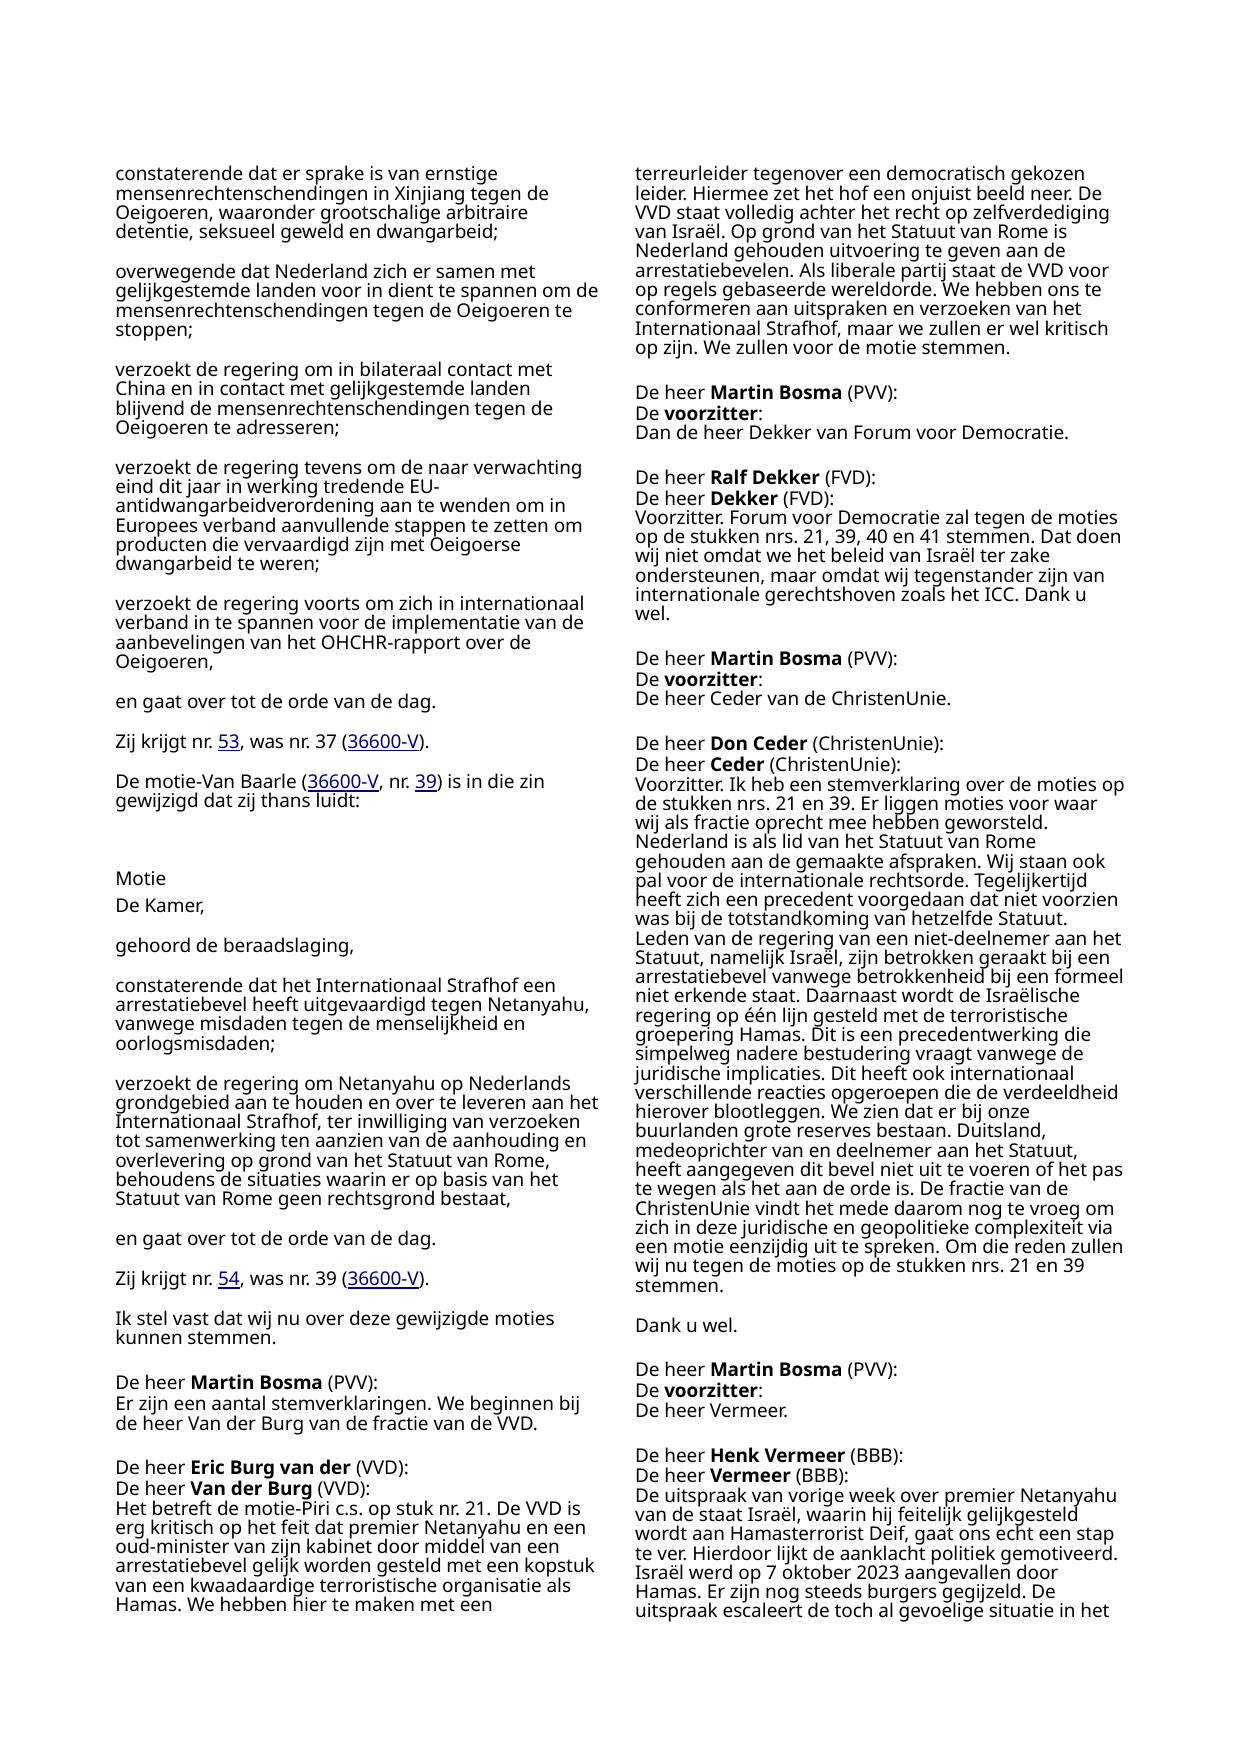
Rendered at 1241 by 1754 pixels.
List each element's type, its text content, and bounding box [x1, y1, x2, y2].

text De heer Martin Bosma (PVV): [635, 379, 1125, 404]
text Voorzitter. Ik heb een stemverklaring over de moties op de stukken nrs. 21 en 39. Er liggen moties voor waar wij als fractie oprecht mee hebben geworsteld. Nederland is als lid van het Statuut van Rome gehouden aan de gemaakte afspraken. Wij staan ook pal voor de internationale rechtsorde. Tegelijkertijd heeft zich een precedent voorgedaan dat niet voorzien was bij de totstandkoming van hetzelfde Statuut. Leden van de regering van een niet-deelnemer aan het Statuut, namelijk Israël, zijn betrokken geraakt bij een arrestatiebevel vanwege betrokkenheid bij een formeel niet erkende staat. Daarnaast wordt de Israëlische regering op één lijn gesteld met de terroristische groepering Hamas. Dit is een precedentwerking die simpelweg nadere bestudering vraagt vanwege de juridische implicaties. Dit heeft ook internationaal verschillende reacties opgeroepen die de verdeeldheid hierover blootleggen. We zien dat er bij onze buurlanden grote reserves bestaan. Duitsland, medeoprichter van en deelnemer aan het Statuut, heeft aangegeven dit bevel niet uit te voeren of het pas te wegen als het aan de orde is. De fractie van de ChristenUnie vindt het mede daarom nog te vroeg om zich in deze juridische en geopolitieke complexiteit via een motie eenzijdig uit te spreken. Om die reden zullen wij nu tegen de moties op de stukken nrs. 21 en 39 stemmen. [635, 776, 1125, 1296]
text De heer Don Ceder (ChristenUnie): [635, 731, 1125, 756]
text De heer Vermeer. [635, 1402, 1125, 1421]
text De heer Dekker (FVD): [635, 490, 1125, 509]
text Motie [115, 865, 605, 891]
text en gaat over tot de orde van de dag. [115, 693, 605, 712]
text verzoekt de regering om in bilateraal contact met China en in contact met gelijkgestemde landen blijvend de mensenrechtenschendingen tegen de Oeigoeren te adresseren; [115, 361, 605, 438]
text verzoekt de regering om Netanyahu op Nederlands grondgebied aan te houden en over te leveren aan het Internationaal Strafhof, ter inwilliging van verzoeken tot samenwerking ten aanzien van de aanhouding en overlevering op grond van het Statuut van Rome, behoudens de situaties waarin er op basis van het Statuut van Rome geen rechtsgrond bestaat, [115, 1074, 605, 1209]
text De voorzitter: [635, 404, 1125, 424]
text Dank u wel. [635, 1317, 1125, 1336]
text De heer Ceder (ChristenUnie): [635, 756, 1125, 776]
text terreurleider tegenover een democratisch gekozen leider. Hiermee zet het hof een onjuist beeld neer. De VVD staat volledig achter het recht op zelfverdediging van Israël. Op grond van het Statuut van Rome is Nederland gehouden uitvoering te geven aan de arrestatiebevelen. Als liberale partij staat de VVD voor op regels gebaseerde wereldorde. We hebben ons te conformeren aan uitspraken en verzoeken van het Internationaal Strafhof, maar we zullen er wel kritisch op zijn. We zullen voor de motie stemmen. [635, 165, 1125, 358]
text verzoekt de regering voorts om zich in internationaal verband in te spannen voor de implementatie van de aanbevelingen van het OHCHR-rapport over de Oeigoeren, [115, 595, 605, 672]
text De Kamer, [115, 897, 605, 916]
text Het betreft de motie-Piri c.s. op stuk nr. 21. De VVD is erg kritisch op het feit dat premier Netanyahu en een oud-minister van zijn kabinet door middel van een arrestatiebevel gelijk worden gesteld met een kopstuk van een kwaadaardige terroristische organisatie als Hamas. We hebben hier te maken met een [115, 1499, 605, 1615]
text De heer Martin Bosma (PVV): [635, 645, 1125, 671]
text De uitspraak van vorige week over premier Netanyahu van de staat Israël, waarin hij feitelijk gelijkgesteld wordt aan Hamasterrorist Deif, gaat ons echt een stap te ver. Hierdoor lijkt de aanklacht politiek gemotiveerd. Israël werd op 7 oktober 2023 aangevallen door Hamas. Er zijn nog steeds burgers gegijzeld. De uitspraak escaleert de toch al gevoelige situatie in het [635, 1487, 1125, 1622]
text De voorzitter: [635, 671, 1125, 690]
text De heer Henk Vermeer (BBB): [635, 1442, 1125, 1467]
text De voorzitter: [635, 1382, 1125, 1402]
text De heer Eric Burg van der (VVD): [115, 1454, 605, 1480]
text verzoekt de regering tevens om de naar verwachting eind dit jaar in werking tredende EU-antidwangarbeidverordening aan te wenden om in Europees verband aanvullende stappen te zetten om producten die vervaardigd zijn met Oeigoerse dwangarbeid te weren; [115, 459, 605, 574]
text Ik stel vast dat wij nu over deze gewijzigde moties kunnen stemmen. [115, 1310, 605, 1349]
text De heer Van der Burg (VVD): [115, 1480, 605, 1499]
text De heer Ceder van de ChristenUnie. [635, 690, 1125, 710]
text Zij krijgt nr. 54, was nr. 39 (36600-V). [115, 1270, 605, 1289]
text en gaat over tot de orde van de dag. [115, 1230, 605, 1249]
text Er zijn een aantal stemverklaringen. We beginnen bij de heer Van der Burg van de fractie van de VVD. [115, 1395, 605, 1434]
text Dan de heer Dekker van Forum voor Democratie. [635, 424, 1125, 443]
text De heer Martin Bosma (PVV): [635, 1357, 1125, 1382]
text De heer Ralf Dekker (FVD): [635, 464, 1125, 490]
text Voorzitter. Forum voor Democratie zal tegen de moties op de stukken nrs. 21, 39, 40 en 41 stemmen. Dat doen wij niet omdat we het beleid van Israël ter zake ondersteunen, maar omdat wij tegenstander zijn van internationale gerechtshoven zoals het ICC. Dank u wel. [635, 509, 1125, 624]
text gehoord de beraadslaging, [115, 937, 605, 956]
text Zij krijgt nr. 53, was nr. 37 (36600-V). [115, 733, 605, 752]
text De motie-Van Baarle (36600-V, nr. 39) is in die zin gewijzigd dat zij thans luidt: [115, 773, 605, 812]
text De heer Martin Bosma (PVV): [115, 1369, 605, 1395]
text constaterende dat er sprake is van ernstige mensenrechtenschendingen in Xinjiang tegen de Oeigoeren, waaronder grootschalige arbitraire detentie, seksueel geweld en dwangarbeid; [115, 165, 605, 242]
text De heer Vermeer (BBB): [635, 1467, 1125, 1487]
text constaterende dat het Internationaal Strafhof een arrestatiebevel heeft uitgevaardigd tegen Netanyahu, vanwege misdaden tegen de menselijkheid en oorlogsmisdaden; [115, 977, 605, 1054]
text overwegende dat Nederland zich er samen met gelijkgestemde landen voor in dient te spannen om de mensenrechtenschendingen tegen de Oeigoeren te stoppen; [115, 263, 605, 340]
